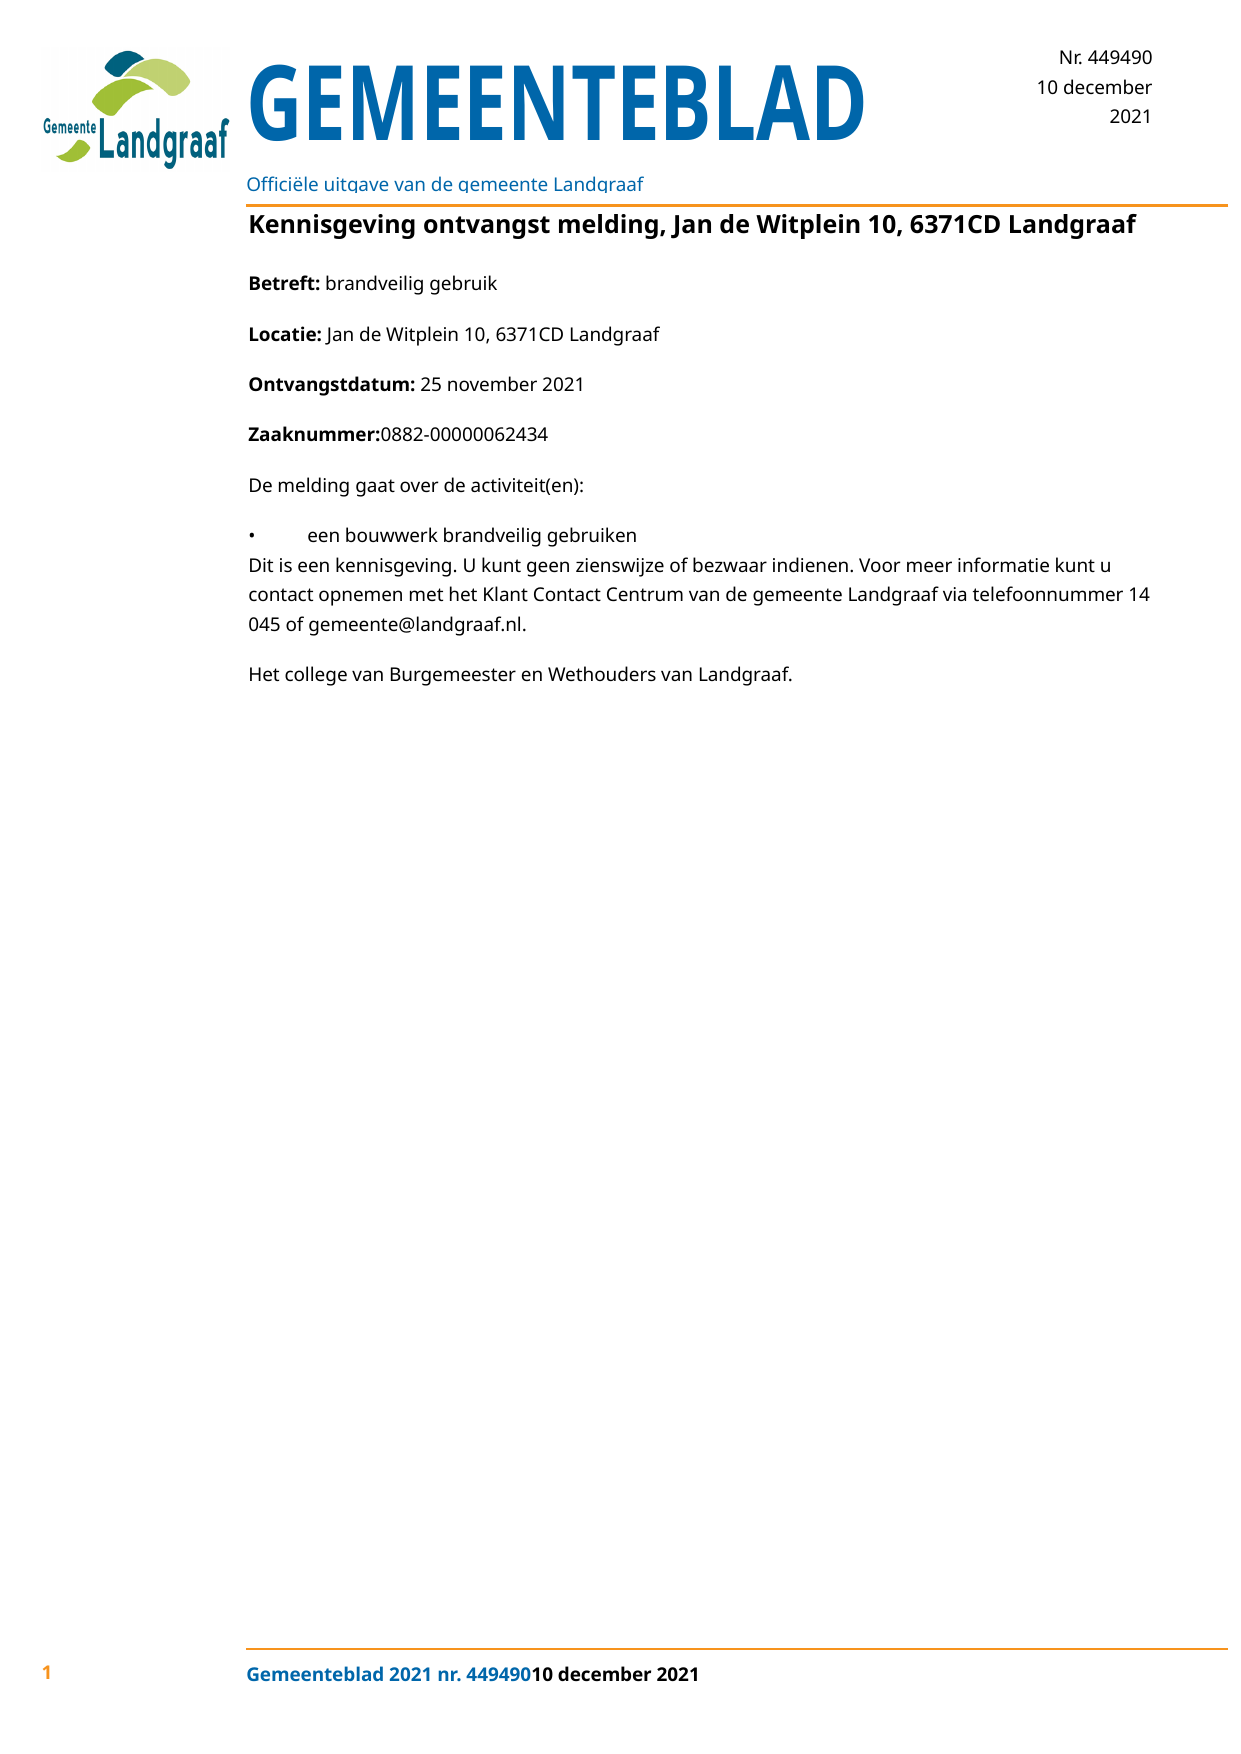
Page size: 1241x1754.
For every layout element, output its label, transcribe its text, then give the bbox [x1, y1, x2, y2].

text Het college van Burgemeester en Wethouders van Landgraaf. [248, 662, 1152, 687]
list een bouwwerk brandveilig gebruiken [248, 522, 1152, 548]
picture [41, 47, 231, 172]
text De melding gaat over de activiteit(en): [248, 472, 1152, 498]
text Locatie: Jan de Witplein 10, 6371CD Landgraaf [248, 321, 1152, 346]
text Ontvangstdatum: 25 november 2021 [248, 371, 1152, 397]
text Betreft: brandveilig gebruik [248, 270, 1152, 296]
text Dit is een kennisgeving. U kunt geen zienswijze of bezwaar indienen. Voor meer informatie kunt u contact opnemen met het Klant Contact Centrum van de gemeente Landgraaf via telefoonnummer 14 045 of gemeente@landgraaf.nl. [248, 552, 1152, 637]
text Zaaknummer:0882-00000062434 [248, 422, 1152, 447]
text Kennisgeving ontvangst melding, Jan de Witplein 10, 6371CD Landgraaf [248, 207, 1152, 241]
